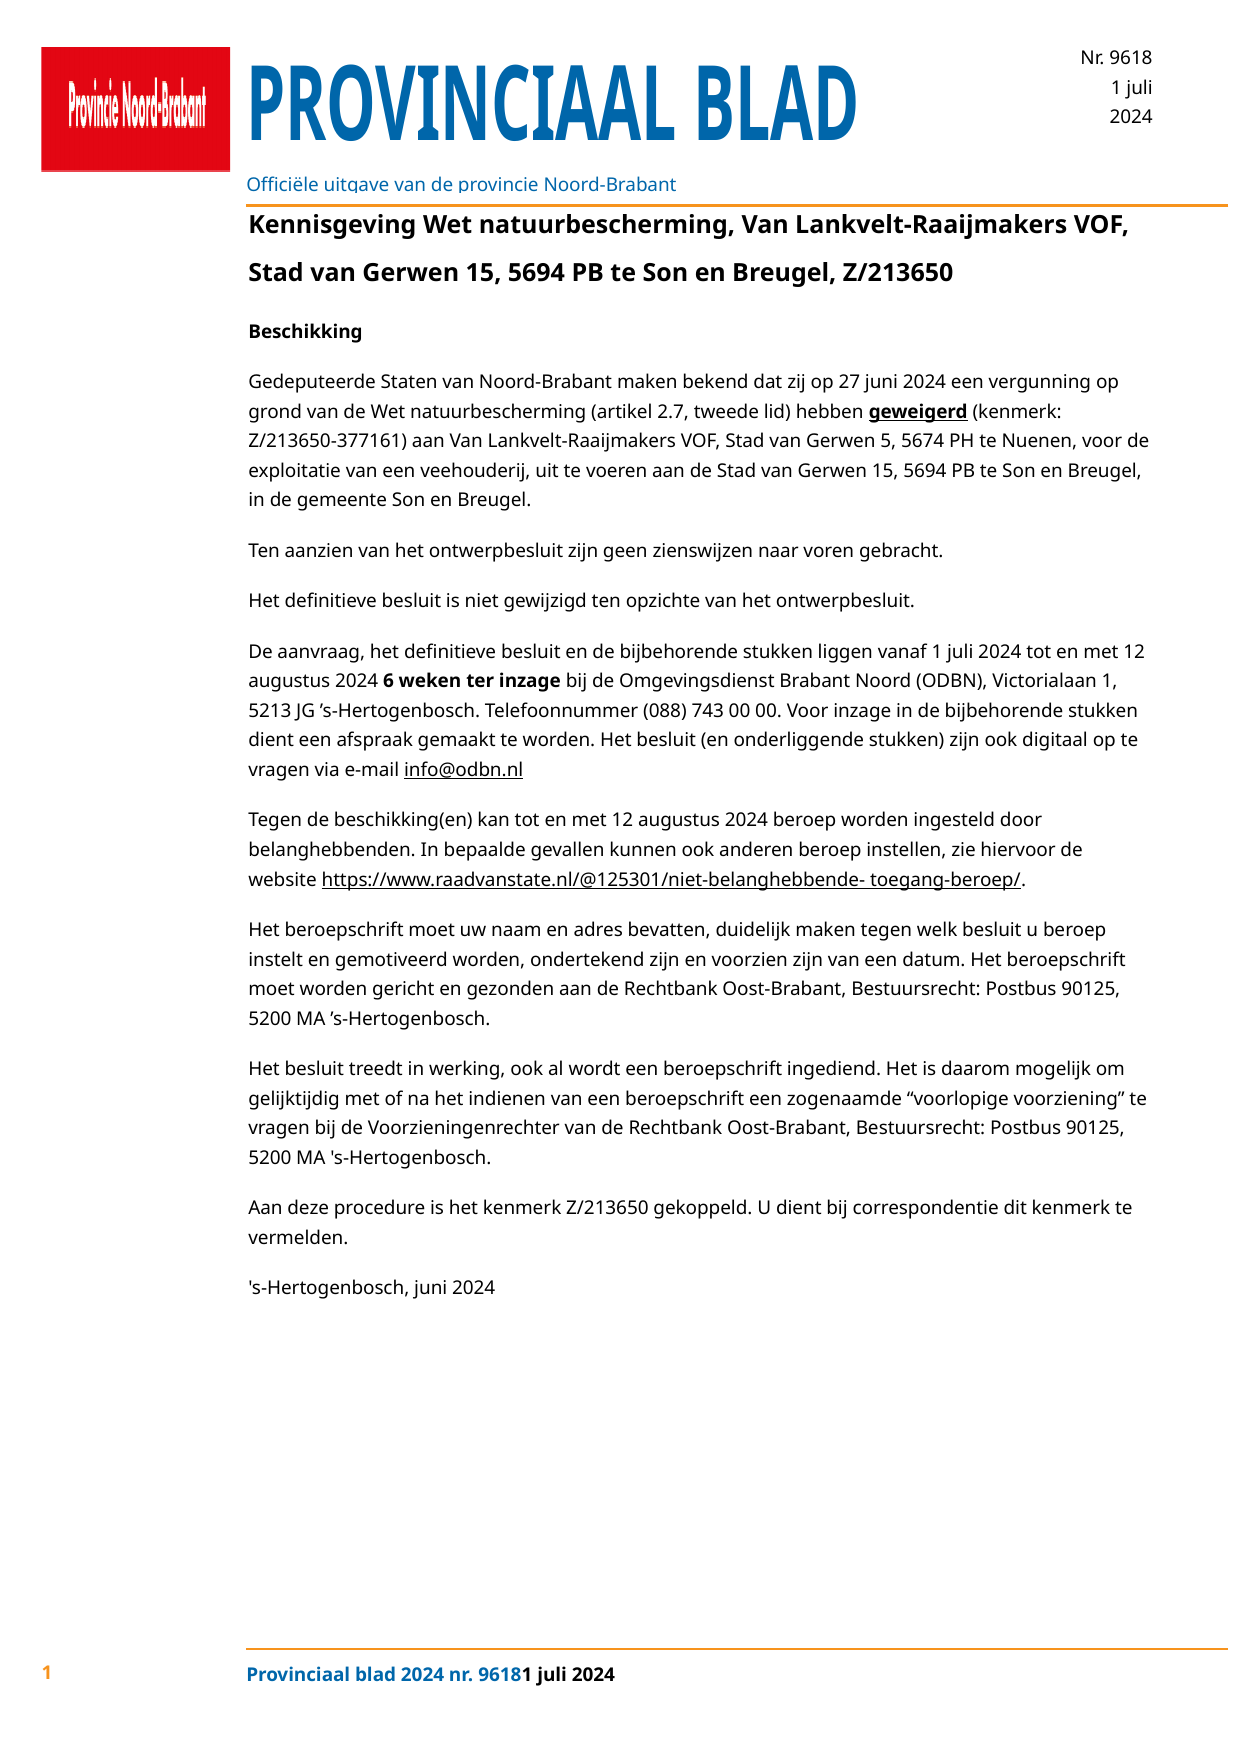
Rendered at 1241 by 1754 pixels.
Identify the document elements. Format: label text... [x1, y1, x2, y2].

text De aanvraag, het definitieve besluit en de bijbehorende stukken liggen vanaf 1 juli 2024 tot en met 12 augustus 2024 6 weken ter inzage bij de Omgevingsdienst Brabant Noord (ODBN), Victorialaan 1, 5213 JG ’s-Hertogenbosch. Telefoonnummer (088) 743 00 00. Voor inzage in de bijbehorende stukken dient een afspraak gemaakt te worden. Het besluit (en onderliggende stukken) zijn ook digitaal op te vragen via e-mail info@odbn.nl [248, 638, 1152, 782]
text Tegen de beschikking(en) kan tot en met 12 augustus 2024 beroep worden ingesteld door belanghebbenden. In bepaalde gevallen kunnen ook anderen beroep instellen, zie hiervoor de website https://www.raadvanstate.nl/@125301/niet-belanghebbende- toegang-beroep/. [248, 807, 1152, 892]
text Gedeputeerde Staten van Noord-Brabant maken bekend dat zij op 27 juni 2024 een vergunning op grond van de Wet natuurbescherming (artikel 2.7, tweede lid) hebben geweigerd (kenmerk: Z/213650-377161) aan Van Lankvelt-Raaijmakers VOF, Stad van Gerwen 5, 5674 PH te Nuenen, voor de exploitatie van een veehouderij, uit te voeren aan de Stad van Gerwen 15, 5694 PB te Son en Breugel, in de gemeente Son en Breugel. [248, 368, 1152, 512]
text Het besluit treedt in werking, ook al wordt een beroepschrift ingediend. Het is daarom mogelijk om gelijktijdig met of na het indienen van een beroepschrift een zogenaamde “voorlopige voorziening” te vragen bij de Voorzieningenrechter van de Rechtbank Oost-Brabant, Bestuursrecht: Postbus 90125, 5200 MA 's-Hertogenbosch. [248, 1055, 1152, 1170]
text Het definitieve besluit is niet gewijzigd ten opzichte van het ontwerpbesluit. [248, 587, 1152, 613]
text Beschikking [248, 318, 1152, 344]
text Aan deze procedure is het kenmerk Z/213650 gekoppeld. U dient bij correspondentie dit kenmerk te vermelden. [248, 1194, 1152, 1250]
text Ten aanzien van het ontwerpbesluit zijn geen zienswijzen naar voren gebracht. [248, 537, 1152, 563]
text Kennisgeving Wet natuurbescherming, Van Lankvelt-Raaijmakers VOF, Stad van Gerwen 15, 5694 PB te Son en Breugel, Z/213650 [248, 207, 1152, 288]
text 's-Hertogenbosch, juni 2024 [248, 1274, 1152, 1300]
text Het beroepschrift moet uw naam en adres bevatten, duidelijk maken tegen welk besluit u beroep instelt en gemotiveerd worden, ondertekend zijn en voorzien zijn van een datum. Het beroepschrift moet worden gericht en gezonden aan de Rechtbank Oost-Brabant, Bestuursrecht: Postbus 90125, 5200 MA ’s-Hertogenbosch. [248, 916, 1152, 1031]
picture [41, 47, 231, 172]
